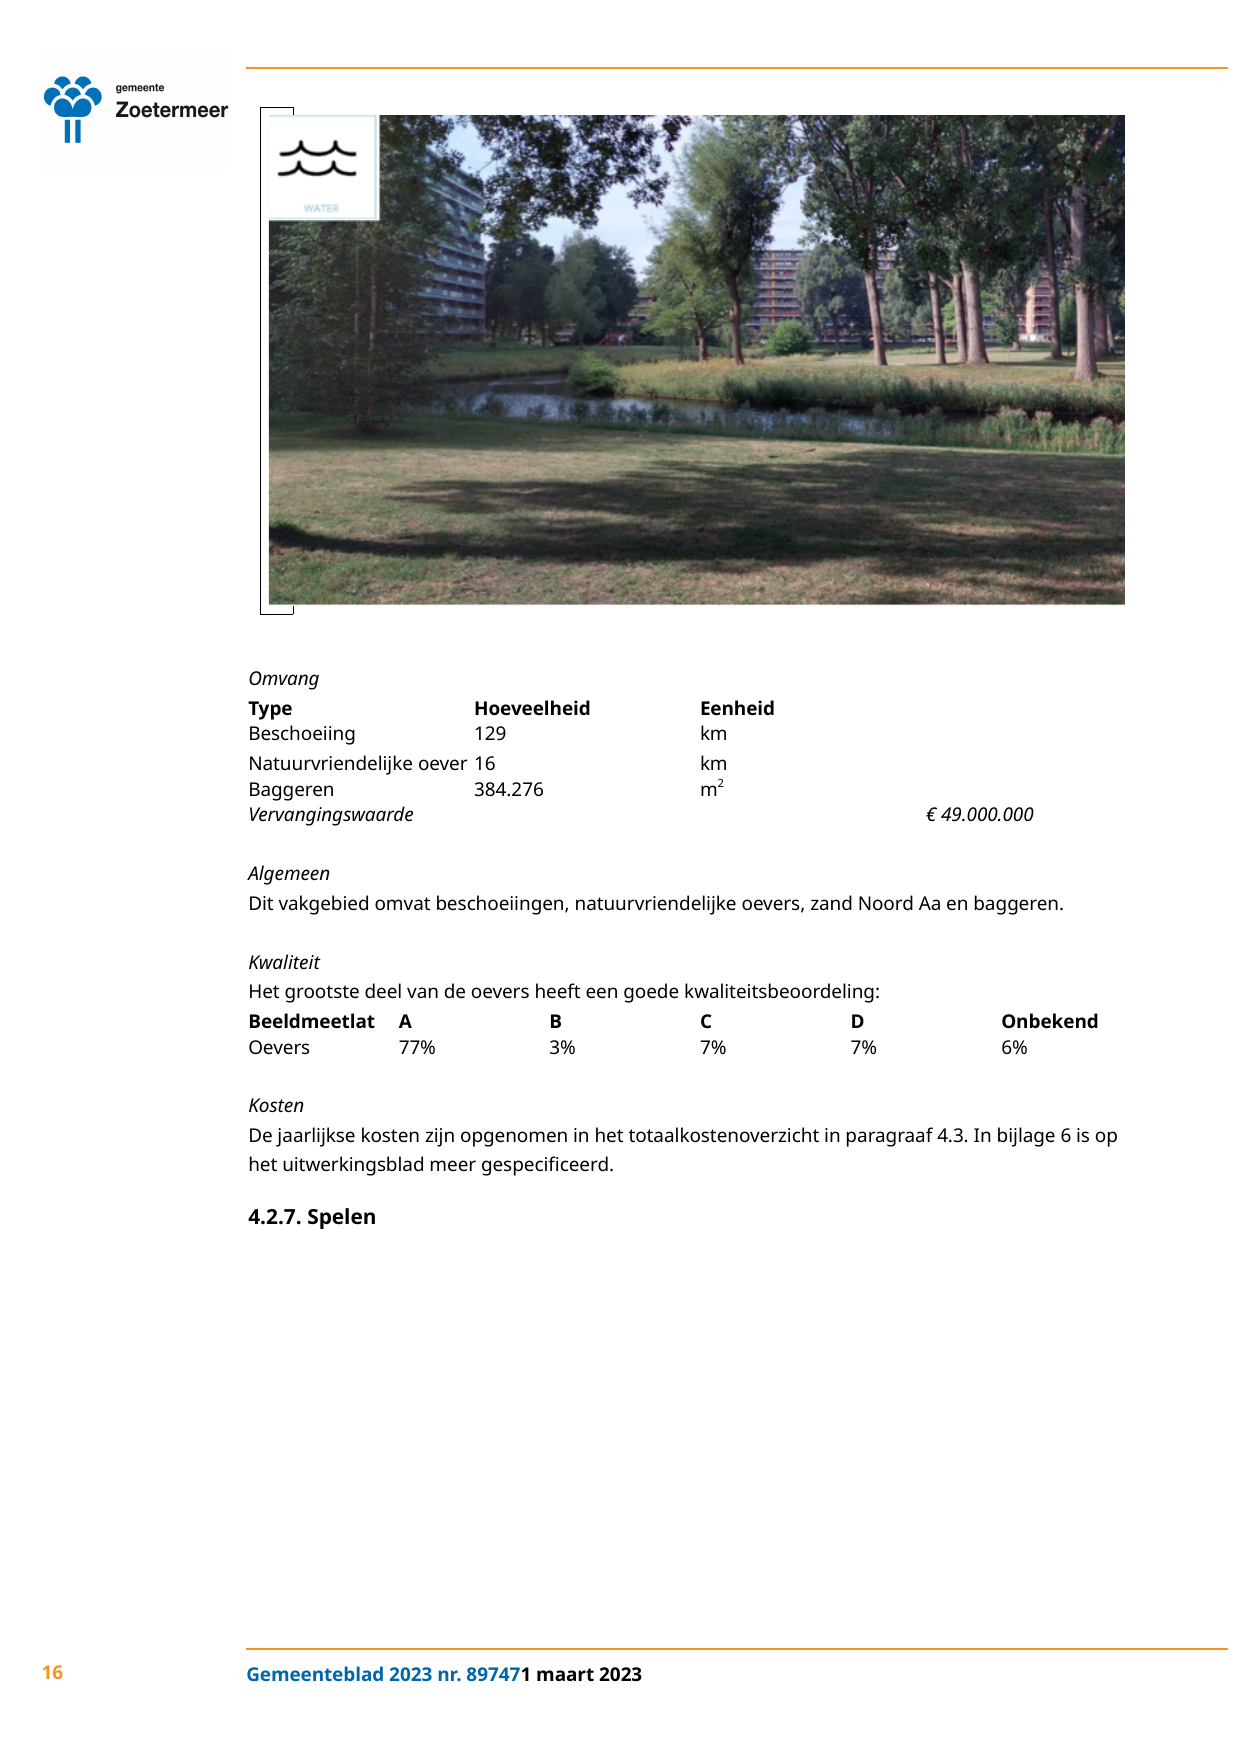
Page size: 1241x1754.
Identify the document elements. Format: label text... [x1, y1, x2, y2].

text Kosten [248, 1092, 1152, 1118]
table_cell Beschoeiing Natuurvriendelijke oever [248, 721, 474, 776]
table_cell Oevers [248, 1034, 398, 1059]
table_cell [700, 802, 926, 827]
table_header Type [248, 695, 474, 721]
table_cell [926, 776, 1152, 802]
text Het grootste deel van de oevers heeft een goede kwaliteitsbeoordeling: [248, 978, 1152, 1004]
text Dit vakgebied omvat beschoeiingen, natuurvriendelijke oevers, zand Noord Aa en baggeren. [248, 890, 1152, 915]
table_header Onbekend [1001, 1008, 1152, 1034]
table_cell km km [700, 721, 926, 776]
table_cell 7% [700, 1034, 850, 1059]
table_cell Baggeren [248, 776, 474, 802]
table_header D [850, 1008, 1001, 1034]
table_cell 129 16 [474, 721, 700, 776]
text 4.2.7. Spelen [248, 1202, 1152, 1230]
picture [41, 47, 231, 172]
table_header Beeldmeetlat [248, 1008, 398, 1034]
text Algemeen [248, 860, 1152, 886]
table_cell [474, 802, 700, 827]
table_cell € 49.000.000 [926, 802, 1152, 827]
table_header Eenheid [700, 695, 926, 721]
table_cell 384.276 [474, 776, 700, 802]
picture [268, 115, 1125, 606]
table_header [926, 695, 1152, 721]
table_cell Vervangingswaarde [248, 802, 474, 827]
table_cell 3% [549, 1034, 700, 1059]
text Kwaliteit [248, 949, 1152, 974]
text Omvang [248, 665, 1152, 691]
table_header A [399, 1008, 549, 1034]
table_cell [926, 721, 1152, 776]
table_header Hoeveelheid [474, 695, 700, 721]
table_cell 7% [850, 1034, 1001, 1059]
table_header C [700, 1008, 850, 1034]
text De jaarlijkse kosten zijn opgenomen in het totaalkostenoverzicht in paragraaf 4.3. In bijlage 6 is op het uitwerkingsblad meer gespecificeerd. [248, 1122, 1152, 1177]
table_cell m2 [700, 776, 926, 802]
table_cell 6% [1001, 1034, 1152, 1059]
table_header B [549, 1008, 700, 1034]
table_cell 77% [399, 1034, 549, 1059]
